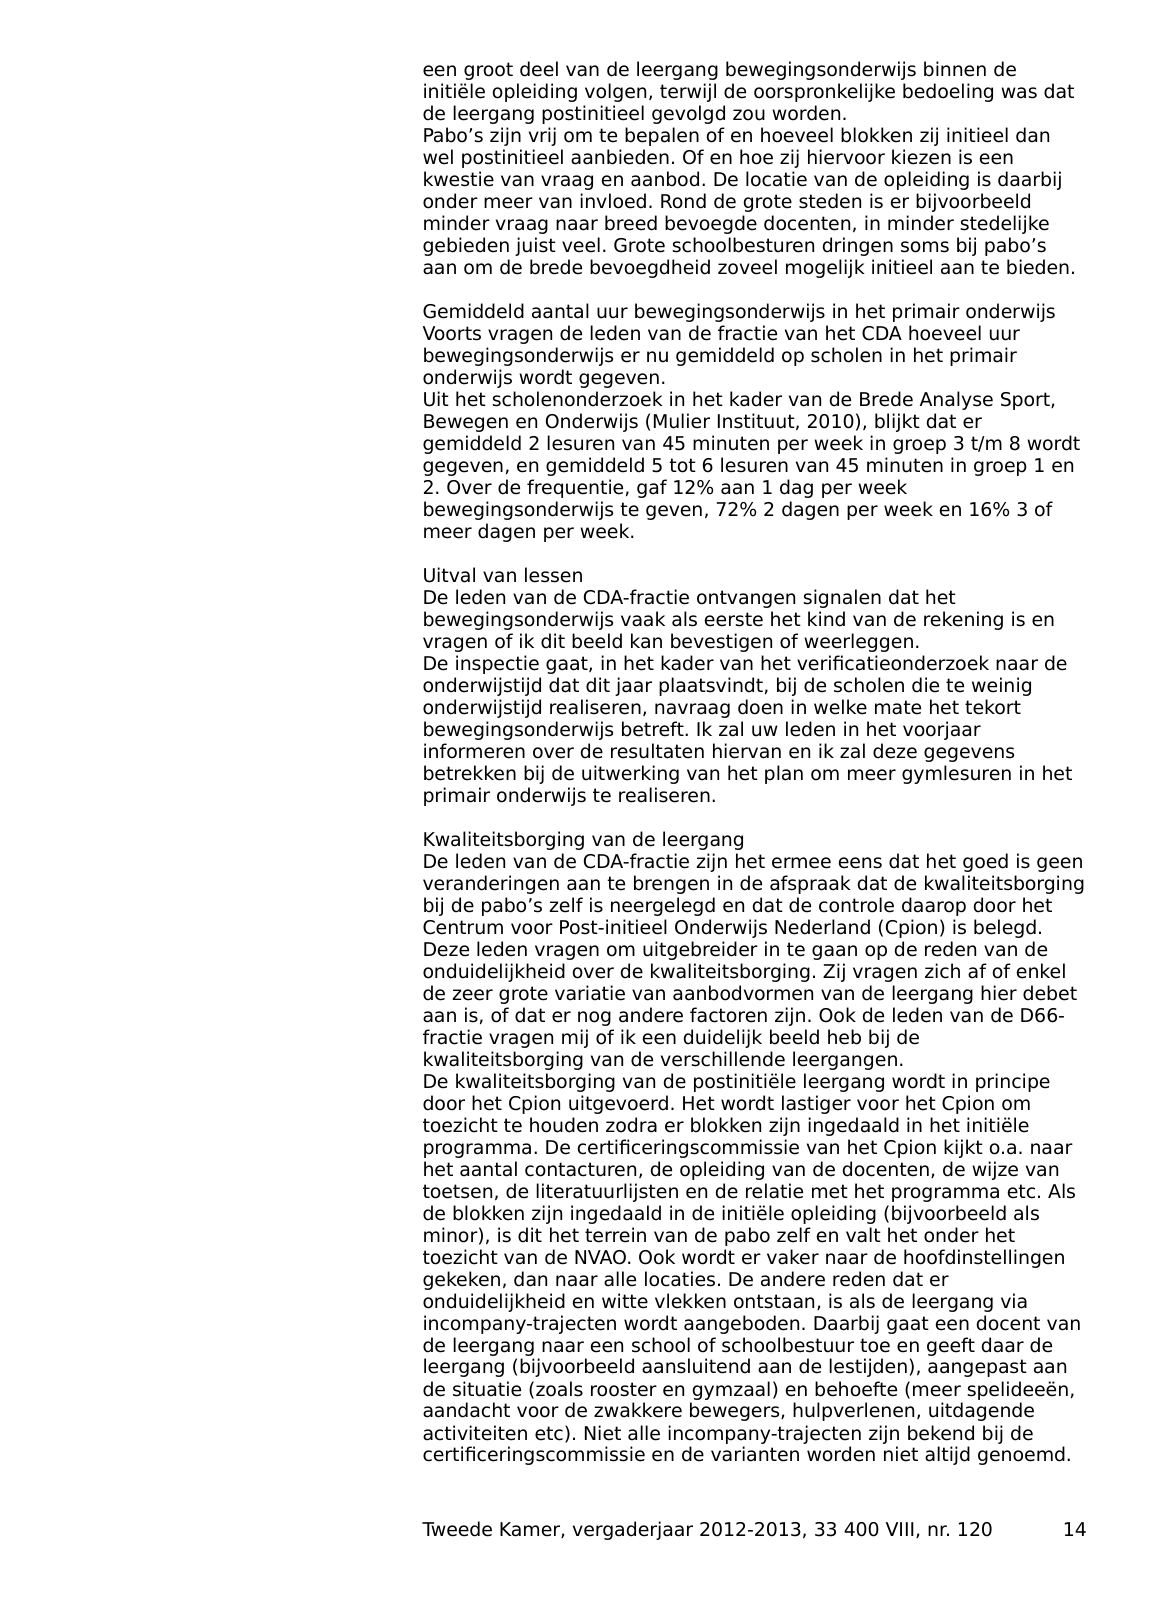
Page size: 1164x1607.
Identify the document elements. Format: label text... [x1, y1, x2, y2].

text Pabo’s zijn vrij om te bepalen of en hoeveel blokken zij initieel dan wel postinitieel aanbieden. Of en hoe zij hiervoor kiezen is een kwestie van vraag en aanbod. De locatie van de opleiding is daarbij onder meer van invloed. Rond de grote steden is er bijvoorbeeld minder vraag naar breed bevoegde docenten, in minder stedelijke gebieden juist veel. Grote schoolbesturen dringen soms bij pabo’s aan om de brede bevoegdheid zoveel mogelijk initieel aan te bieden. [422, 125, 1087, 279]
text een groot deel van de leergang bewegingsonderwijs binnen de initiële opleiding volgen, terwijl de oorspronkelijke bedoeling was dat de leergang postinitieel gevolgd zou worden. [422, 59, 1087, 125]
text De inspectie gaat, in het kader van het verificatieonderzoek naar de onderwijstijd dat dit jaar plaatsvindt, bij de scholen die te weinig onderwijstijd realiseren, navraag doen in welke mate het tekort bewegingsonderwijs betreft. Ik zal uw leden in het voorjaar informeren over de resultaten hiervan en ik zal deze gegevens betrekken bij de uitwerking van het plan om meer gymlesuren in het primair onderwijs te realiseren. [422, 653, 1087, 807]
text Uit het scholenonderzoek in het kader van de Brede Analyse Sport, Bewegen en Onderwijs (Mulier Instituut, 2010), blijkt dat er gemiddeld 2 lesuren van 45 minuten per week in groep 3 t/m 8 wordt gegeven, en gemiddeld 5 tot 6 lesuren van 45 minuten in groep 1 en 2. Over de frequentie, gaf 12% aan 1 dag per week bewegingsonderwijs te geven, 72% 2 dagen per week en 16% 3 of meer dagen per week. [422, 389, 1087, 543]
text De kwaliteitsborging van de postinitiële leergang wordt in principe door het Cpion uitgevoerd. Het wordt lastiger voor het Cpion om toezicht te houden zodra er blokken zijn ingedaald in het initiële programma. De certificeringscommissie van het Cpion kijkt o.a. naar het aantal contacturen, de opleiding van de docenten, de wijze van toetsen, de literatuurlijsten en de relatie met het programma etc. Als de blokken zijn ingedaald in de initiële opleiding (bijvoorbeeld als minor), is dit het terrein van de pabo zelf en valt het onder het toezicht van de NVAO. Ook wordt er vaker naar de hoofdinstellingen gekeken, dan naar alle locaties. De andere reden dat er onduidelijkheid en witte vlekken ontstaan, is als de leergang via incompany-trajecten wordt aangeboden. Daarbij gaat een docent van de leergang naar een school of schoolbestuur toe en geeft daar de leergang (bijvoorbeeld aansluitend aan de lestijden), aangepast aan de situatie (zoals rooster en gymzaal) en behoefte (meer spelideeën, aandacht voor de zwakkere bewegers, hulpverlenen, uitdagende activiteiten etc). Niet alle incompany-trajecten zijn bekend bij de certificeringscommissie en de varianten worden niet altijd genoemd. [422, 1071, 1087, 1466]
text Voorts vragen de leden van de fractie van het CDA hoeveel uur bewegingsonderwijs er nu gemiddeld op scholen in het primair onderwijs wordt gegeven. [422, 323, 1087, 389]
text Gemiddeld aantal uur bewegingsonderwijs in het primair onderwijs [422, 301, 1087, 323]
text Kwaliteitsborging van de leergang [422, 829, 1087, 851]
text Uitval van lessen [422, 565, 1087, 587]
text De leden van de CDA-fractie ontvangen signalen dat het bewegingsonderwijs vaak als eerste het kind van de rekening is en vragen of ik dit beeld kan bevestigen of weerleggen. [422, 587, 1087, 653]
text De leden van de CDA-fractie zijn het ermee eens dat het goed is geen veranderingen aan te brengen in de afspraak dat de kwaliteitsborging bij de pabo’s zelf is neergelegd en dat de controle daarop door het Centrum voor Post-initieel Onderwijs Nederland (Cpion) is belegd. Deze leden vragen om uitgebreider in te gaan op de reden van de onduidelijkheid over de kwaliteitsborging. Zij vragen zich af of enkel de zeer grote variatie van aanbodvormen van de leergang hier debet aan is, of dat er nog andere factoren zijn. Ook de leden van de D66-fractie vragen mij of ik een duidelijk beeld heb bij de kwaliteitsborging van de verschillende leergangen. [422, 851, 1087, 1071]
